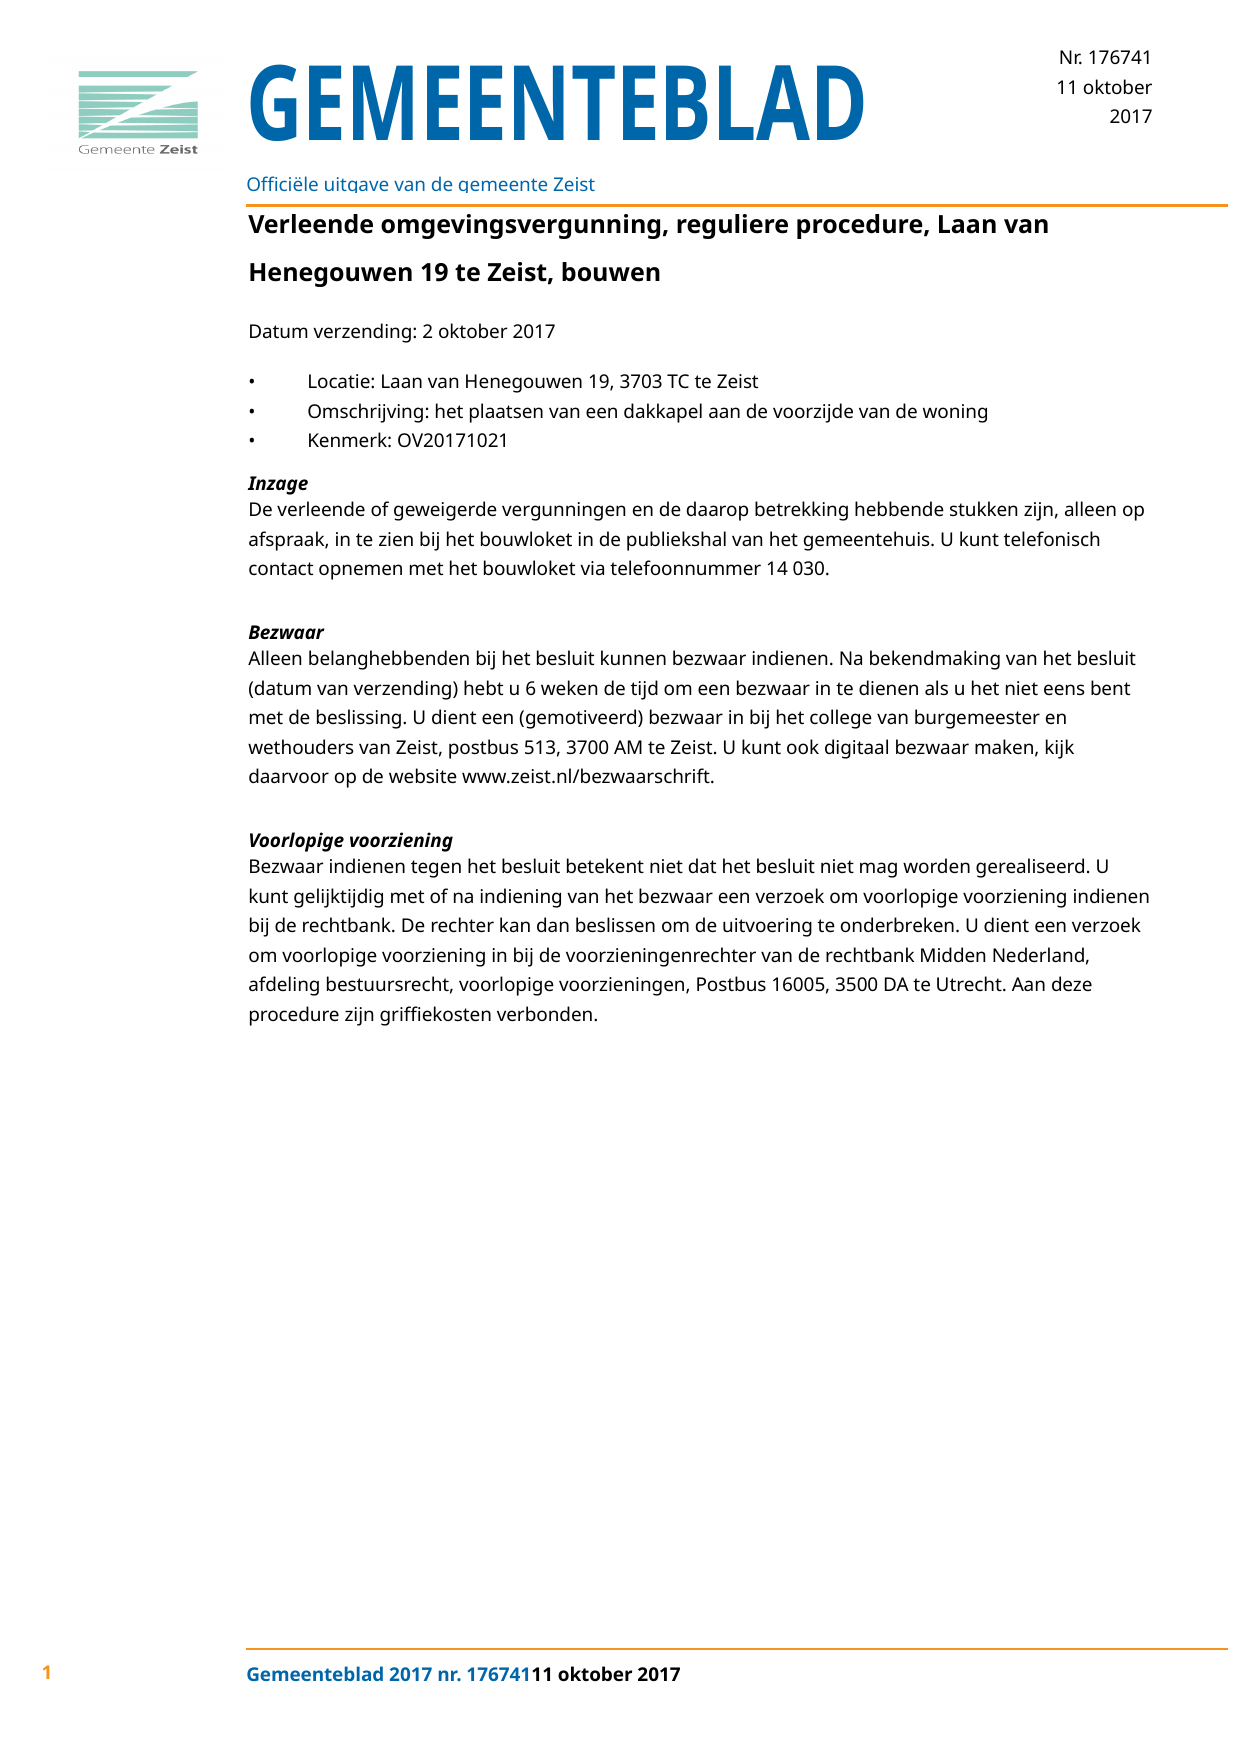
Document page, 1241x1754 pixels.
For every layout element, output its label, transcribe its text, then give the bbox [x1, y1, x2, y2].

list Kenmerk: OV20171021 [248, 427, 1152, 453]
text Alleen belanghebbenden bij het besluit kunnen bezwaar indienen. Na bekendmaking van het besluit (datum van verzending) hebt u 6 weken de tijd om een bezwaar in te dienen als u het niet eens bent met de beslissing. U dient een (gemotiveerd) bezwaar in bij het college van burgemeester en wethouders van Zeist, postbus 513, 3700 AM te Zeist. U kunt ook digitaal bezwaar maken, kijk daarvoor op de website www.zeist.nl/bezwaarschrift. [248, 645, 1152, 789]
text Bezwaar indienen tegen het besluit betekent niet dat het besluit niet mag worden gerealiseerd. U kunt gelijktijdig met of na indiening van het bezwaar een verzoek om voorlopige voorziening indienen bij de rechtbank. De rechter kan dan beslissen om de uitvoering te onderbreken. U dient een verzoek om voorlopige voorziening in bij de voorzieningenrechter van de rechtbank Midden Nederland, afdeling bestuursrecht, voorlopige voorzieningen, Postbus 16005, 3500 DA te Utrecht. Aan deze procedure zijn griffiekosten verbonden. [248, 853, 1152, 1027]
text Voorlopige voorziening [248, 827, 1152, 853]
text Datum verzending: 2 oktober 2017 [248, 318, 1152, 344]
list Omschrijving: het plaatsen van een dakkapel aan de voorzijde van de woning [248, 398, 1152, 424]
list Locatie: Laan van Henegouwen 19, 3703 TC te Zeist [248, 368, 1152, 394]
text Bezwaar [248, 619, 1152, 645]
picture [41, 47, 231, 172]
text Inzage [248, 471, 1152, 496]
text Verleende omgevingsvergunning, reguliere procedure, Laan van Henegouwen 19 te Zeist, bouwen [248, 207, 1152, 288]
text De verleende of geweigerde vergunningen en de daarop betrekking hebbende stukken zijn, alleen op afspraak, in te zien bij het bouwloket in de publiekshal van het gemeentehuis. U kunt telefonisch contact opnemen met het bouwloket via telefoonnummer 14 030. [248, 496, 1152, 581]
